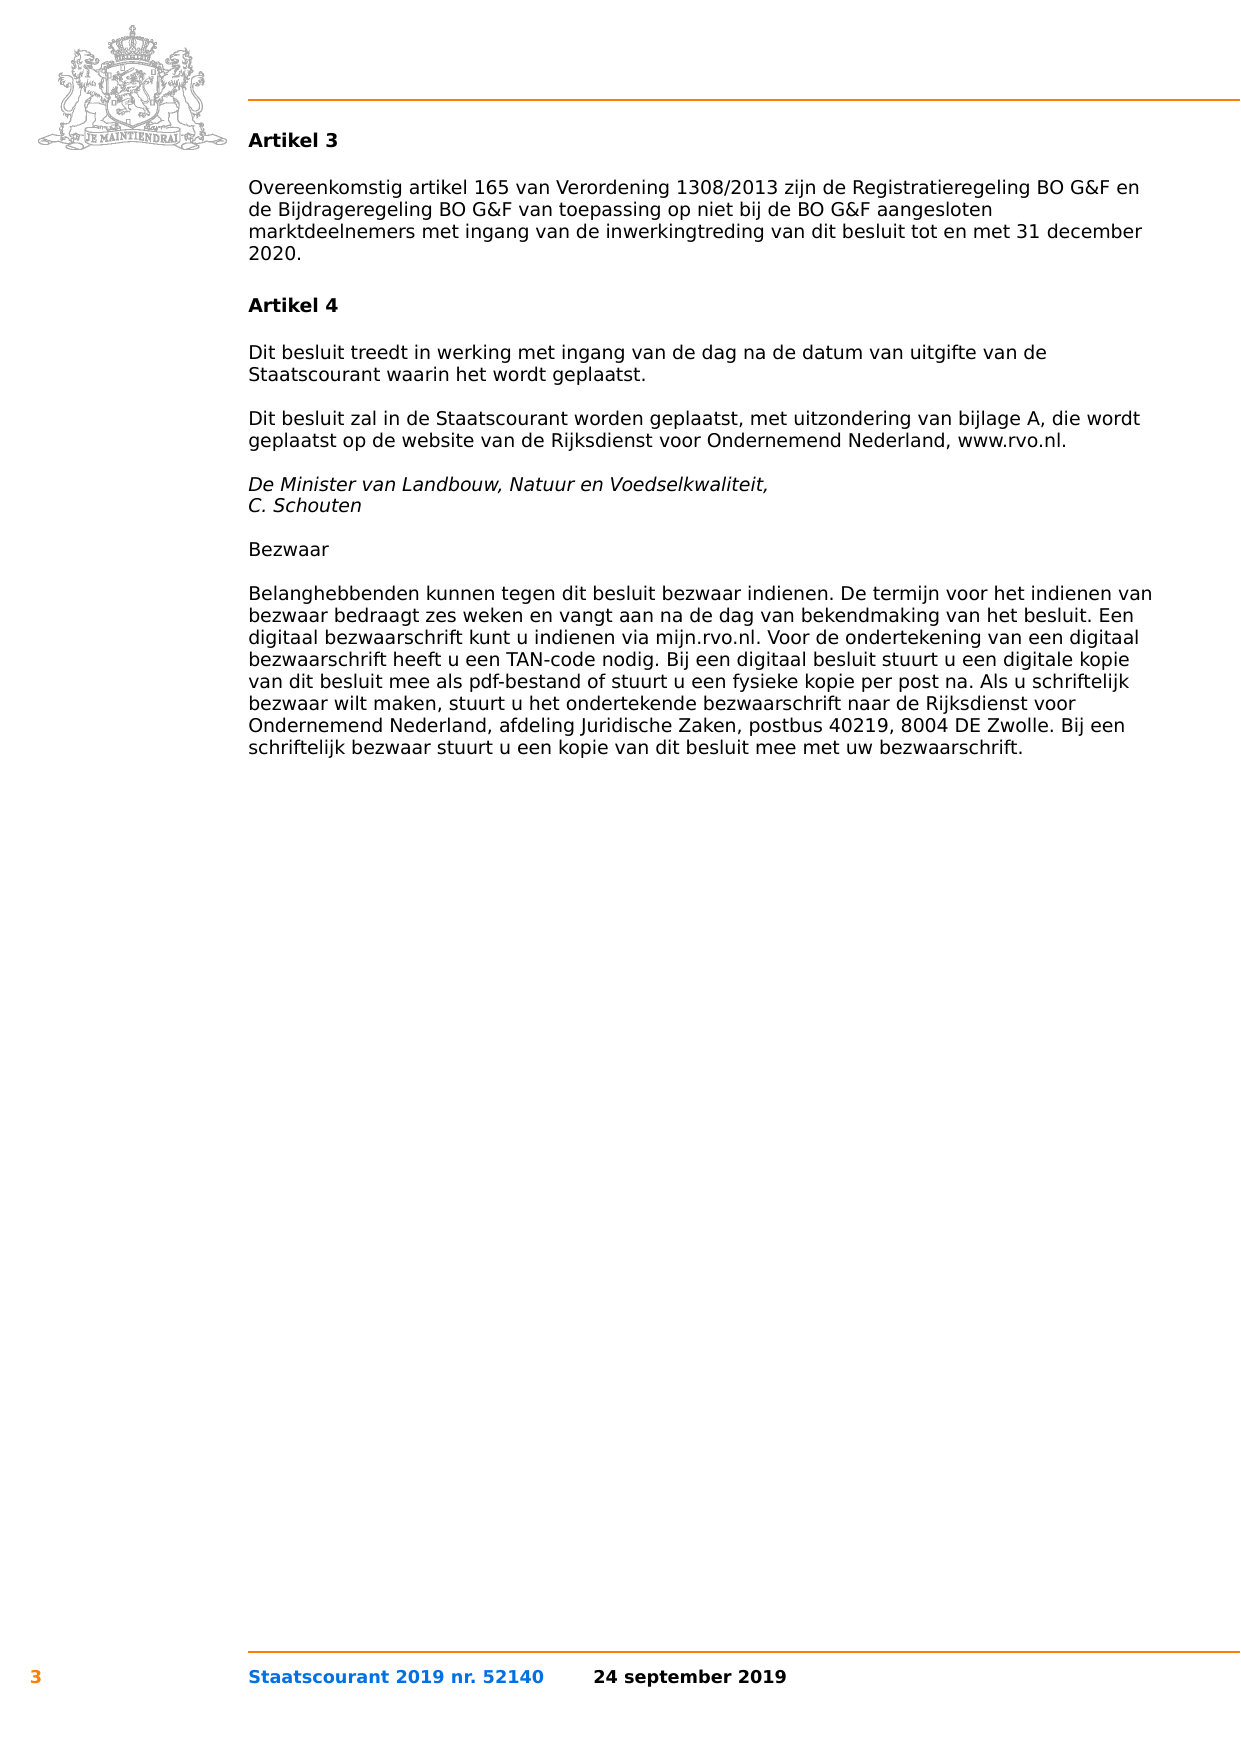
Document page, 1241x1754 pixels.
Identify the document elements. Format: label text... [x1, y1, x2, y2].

text Dit besluit zal in de Staatscourant worden geplaatst, met uitzondering van bijlage A, die wordt geplaatst op de website van de Rijksdienst voor Ondernemend Nederland, www.rvo.nl. [248, 408, 1163, 452]
text Dit besluit treedt in werking met ingang van de dag na de datum van uitgifte van de Staatscourant waarin het wordt geplaatst. [248, 342, 1163, 386]
subtitle Artikel 4 [248, 295, 1163, 317]
text Belanghebbenden kunnen tegen dit besluit bezwaar indienen. De termijn voor het indienen van bezwaar bedraagt zes weken en vangt aan na de dag van bekendmaking van het besluit. Een digitaal bezwaarschrift kunt u indienen via mijn.rvo.nl. Voor de ondertekening van een digitaal bezwaarschrift heeft u een TAN-code nodig. Bij een digitaal besluit stuurt u een digitale kopie van dit besluit mee als pdf-bestand of stuurt u een fysieke kopie per post na. Als u schriftelijk bezwaar wilt maken, stuurt u het ondertekende bezwaarschrift naar de Rijksdienst voor Ondernemend Nederland, afdeling Juridische Zaken, postbus 40219, 8004 DE Zwolle. Bij een schriftelijk bezwaar stuurt u een kopie van dit besluit mee met uw bezwaarschrift. [248, 583, 1163, 759]
picture [38, 25, 227, 150]
subtitle Artikel 3 [248, 130, 1163, 152]
text Bezwaar [248, 539, 1163, 561]
text Overeenkomstig artikel 165 van Verordening 1308/2013 zijn de Registratieregeling BO G&F en de Bijdrageregeling BO G&F van toepassing op niet bij de BO G&F aangesloten marktdeelnemers met ingang van de inwerkingtreding van dit besluit tot en met 31 december 2020. [248, 177, 1163, 265]
text De Minister van Landbouw, Natuur en Voedselkwaliteit, C. Schouten [248, 473, 1163, 517]
